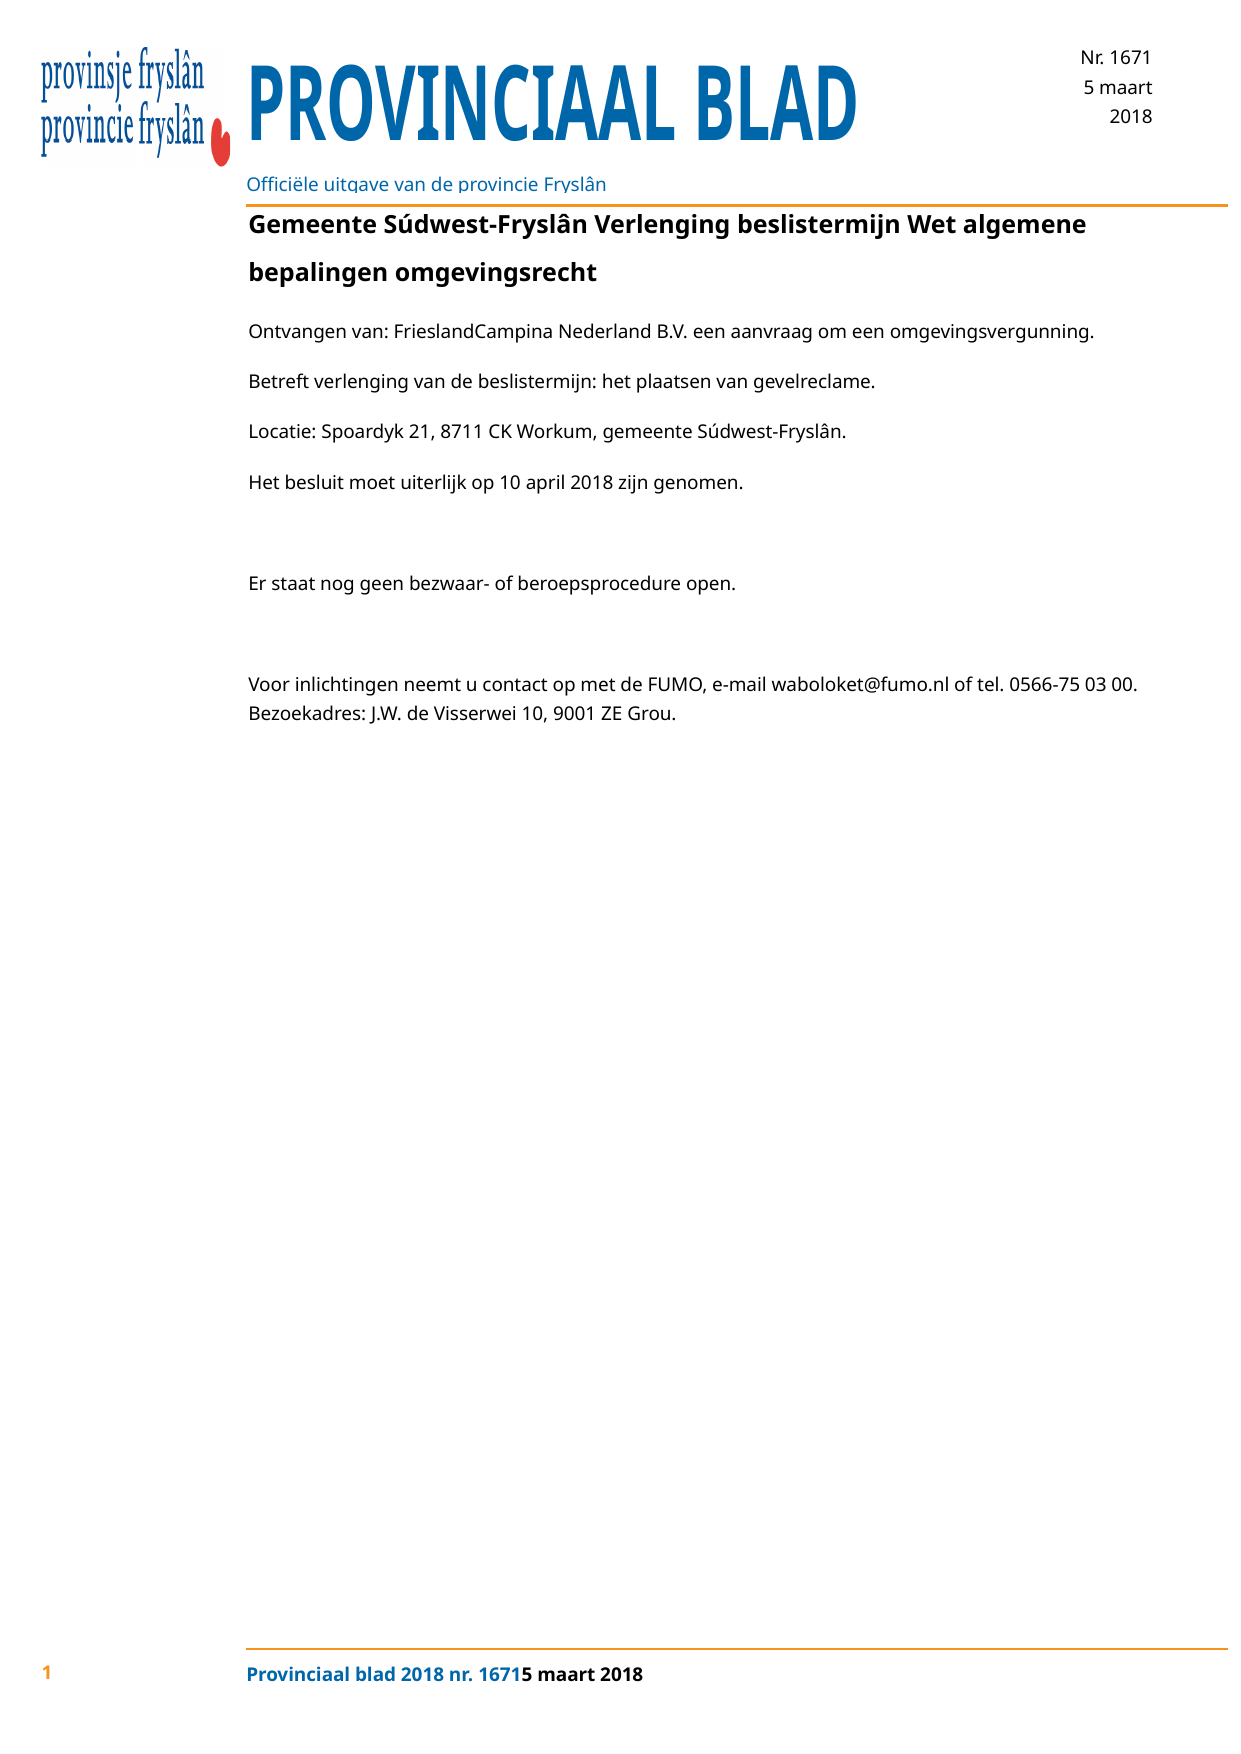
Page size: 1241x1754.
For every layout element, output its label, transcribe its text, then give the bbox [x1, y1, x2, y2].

text Gemeente Súdwest-Fryslân Verlenging beslistermijn Wet algemene bepalingen omgevingsrecht [248, 207, 1152, 288]
text Ontvangen van: FrieslandCampina Nederland B.V. een aanvraag om een omgevingsvergunning. [248, 318, 1152, 344]
text Locatie: Spoardyk 21, 8711 CK Workum, gemeente Súdwest-Fryslân. [248, 419, 1152, 444]
text Er staat nog geen bezwaar- of beroepsprocedure open. [248, 570, 1152, 596]
picture [41, 47, 231, 172]
text Betreft verlenging van de beslistermijn: het plaatsen van gevelreclame. [248, 368, 1152, 394]
text Voor inlichtingen neemt u contact op met de FUMO, e-mail waboloket@fumo.nl of tel. 0566-75 03 00. Bezoekadres: J.W. de Visserwei 10, 9001 ZE Grou. [248, 671, 1152, 726]
text Het besluit moet uiterlijk op 10 april 2018 zijn genomen. [248, 469, 1152, 495]
